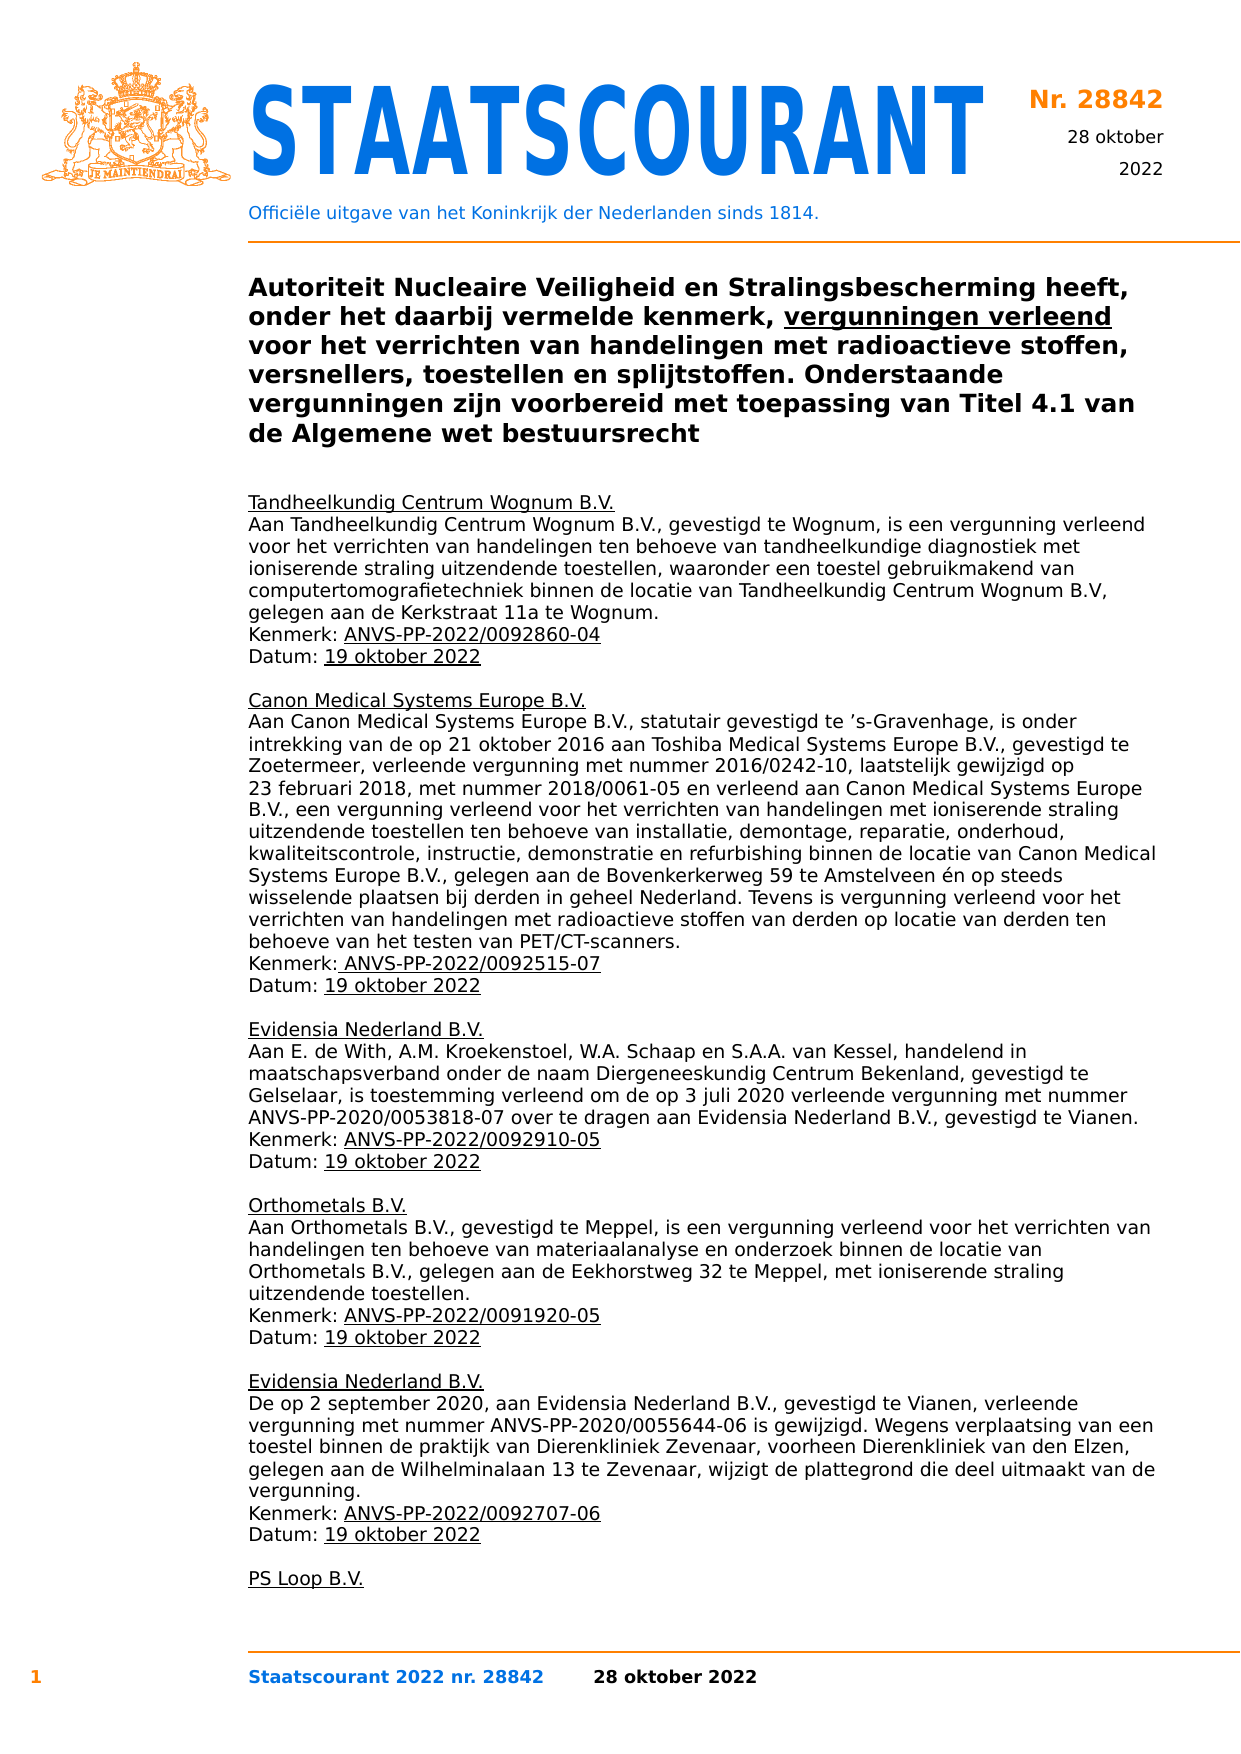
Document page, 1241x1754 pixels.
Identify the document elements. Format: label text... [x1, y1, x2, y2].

text Datum: 19 oktober 2022 [248, 1524, 1163, 1546]
table_cell 2022 [998, 153, 1240, 203]
text Orthometals B.V. [248, 1195, 1163, 1217]
text Aan E. de With, A.M. Kroekenstoel, W.A. Schaap en S.A.A. van Kessel, handelend in maatschapsverband onder de naam Diergeneeskundig Centrum Bekenland, gevestigd te Gelselaar, is toestemming verleend om de op 3 juli 2020 verleende vergunning met nummer ANVS-PP-2020/0053818-07 over te dragen aan Evidensia Nederland B.V., gevestigd te Vianen. [248, 1041, 1163, 1129]
text Evidensia Nederland B.V. [248, 1019, 1163, 1041]
text Datum: 19 oktober 2022 [248, 646, 1163, 668]
text Aan Orthometals B.V., gevestigd te Meppel, is een vergunning verleend voor het verrichten van handelingen ten behoeve van materiaalanalyse en onderzoek binnen de locatie van Orthometals B.V., gelegen aan de Eekhorstweg 32 te Meppel, met ioniserende straling uitzendende toestellen. [248, 1217, 1163, 1305]
text Kenmerk: ANVS-PP-2022/0092707-06 [248, 1502, 1163, 1524]
text Datum: 19 oktober 2022 [248, 1327, 1163, 1349]
text PS Loop B.V. [248, 1568, 1163, 1590]
text Aan Tandheelkundig Centrum Wognum B.V., gevestigd te Wognum, is een vergunning verleend voor het verrichten van handelingen ten behoeve van tandheelkundige diagnostiek met ioniserende straling uitzendende toestellen, waaronder een toestel gebruikmakend van computertomografietechniek binnen de locatie van Tandheelkundig Centrum Wognum B.V, gelegen aan de Kerkstraat 11a te Wognum. [248, 514, 1163, 624]
text De op 2 september 2020, aan Evidensia Nederland B.V., gevestigd te Vianen, verleende vergunning met nummer ANVS-PP-2020/0055644-06 is gewijzigd. Wegens verplaatsing van een toestel binnen de praktijk van Dierenkliniek Zevenaar, voorheen Dierenkliniek van den Elzen, gelegen aan de Wilhelminalaan 13 te Zevenaar, wijzigt de plattegrond die deel uitmaakt van de vergunning. [248, 1392, 1163, 1502]
table_cell Officiële uitgave van het Koninkrijk der Nederlanden sinds 1814. [248, 203, 1240, 241]
text Kenmerk: ANVS-PP-2022/0092515-07 [248, 953, 1163, 975]
text Kenmerk: ANVS-PP-2022/0091920-05 [248, 1305, 1163, 1327]
text Datum: 19 oktober 2022 [248, 1151, 1163, 1173]
table_header STAATSCOURANT [248, 62, 998, 203]
table_header [25, 62, 248, 241]
picture [41, 62, 231, 186]
subtitle Autoriteit Nucleaire Veiligheid en Stralingsbescherming heeft, onder het daarbij vermelde kenmerk, vergunningen verleend voor het verrichten van handelingen met radioactieve stoffen, versnellers, toestellen en splijtstoffen. Onderstaande vergunningen zijn voorbereid met toepassing van Titel 4.1 van de Algemene wet bestuursrecht [248, 273, 1163, 448]
text Kenmerk: ANVS-PP-2022/0092860-04 [248, 624, 1163, 646]
text Kenmerk: ANVS-PP-2022/0092910-05 [248, 1129, 1163, 1151]
text Datum: 19 oktober 2022 [248, 975, 1163, 997]
text Aan Canon Medical Systems Europe B.V., statutair gevestigd te ’s-Gravenhage, is onder intrekking van de op 21 oktober 2016 aan Toshiba Medical Systems Europe B.V., gevestigd te Zoetermeer, verleende vergunning met nummer 2016/0242-10, laatstelijk gewijzigd op 23 februari 2018, met nummer 2018/0061-05 en verleend aan Canon Medical Systems Europe B.V., een vergunning verleend voor het verrichten van handelingen met ioniserende straling uitzendende toestellen ten behoeve van installatie, demontage, reparatie, onderhoud, kwaliteitscontrole, instructie, demonstratie en refurbishing binnen de locatie van Canon Medical Systems Europe B.V., gelegen aan de Bovenkerkerweg 59 te Amstelveen én op steeds wisselende plaatsen bij derden in geheel Nederland. Tevens is vergunning verleend voor het verrichten van handelingen met radioactieve stoffen van derden op locatie van derden ten behoeve van het testen van PET/CT-scanners. [248, 711, 1163, 953]
table_cell 28 oktober [998, 121, 1240, 153]
text Tandheelkundig Centrum Wognum B.V. [248, 492, 1163, 514]
table_header Nr. 28842 [998, 62, 1240, 121]
text Canon Medical Systems Europe B.V. [248, 689, 1163, 711]
text Evidensia Nederland B.V. [248, 1371, 1163, 1392]
